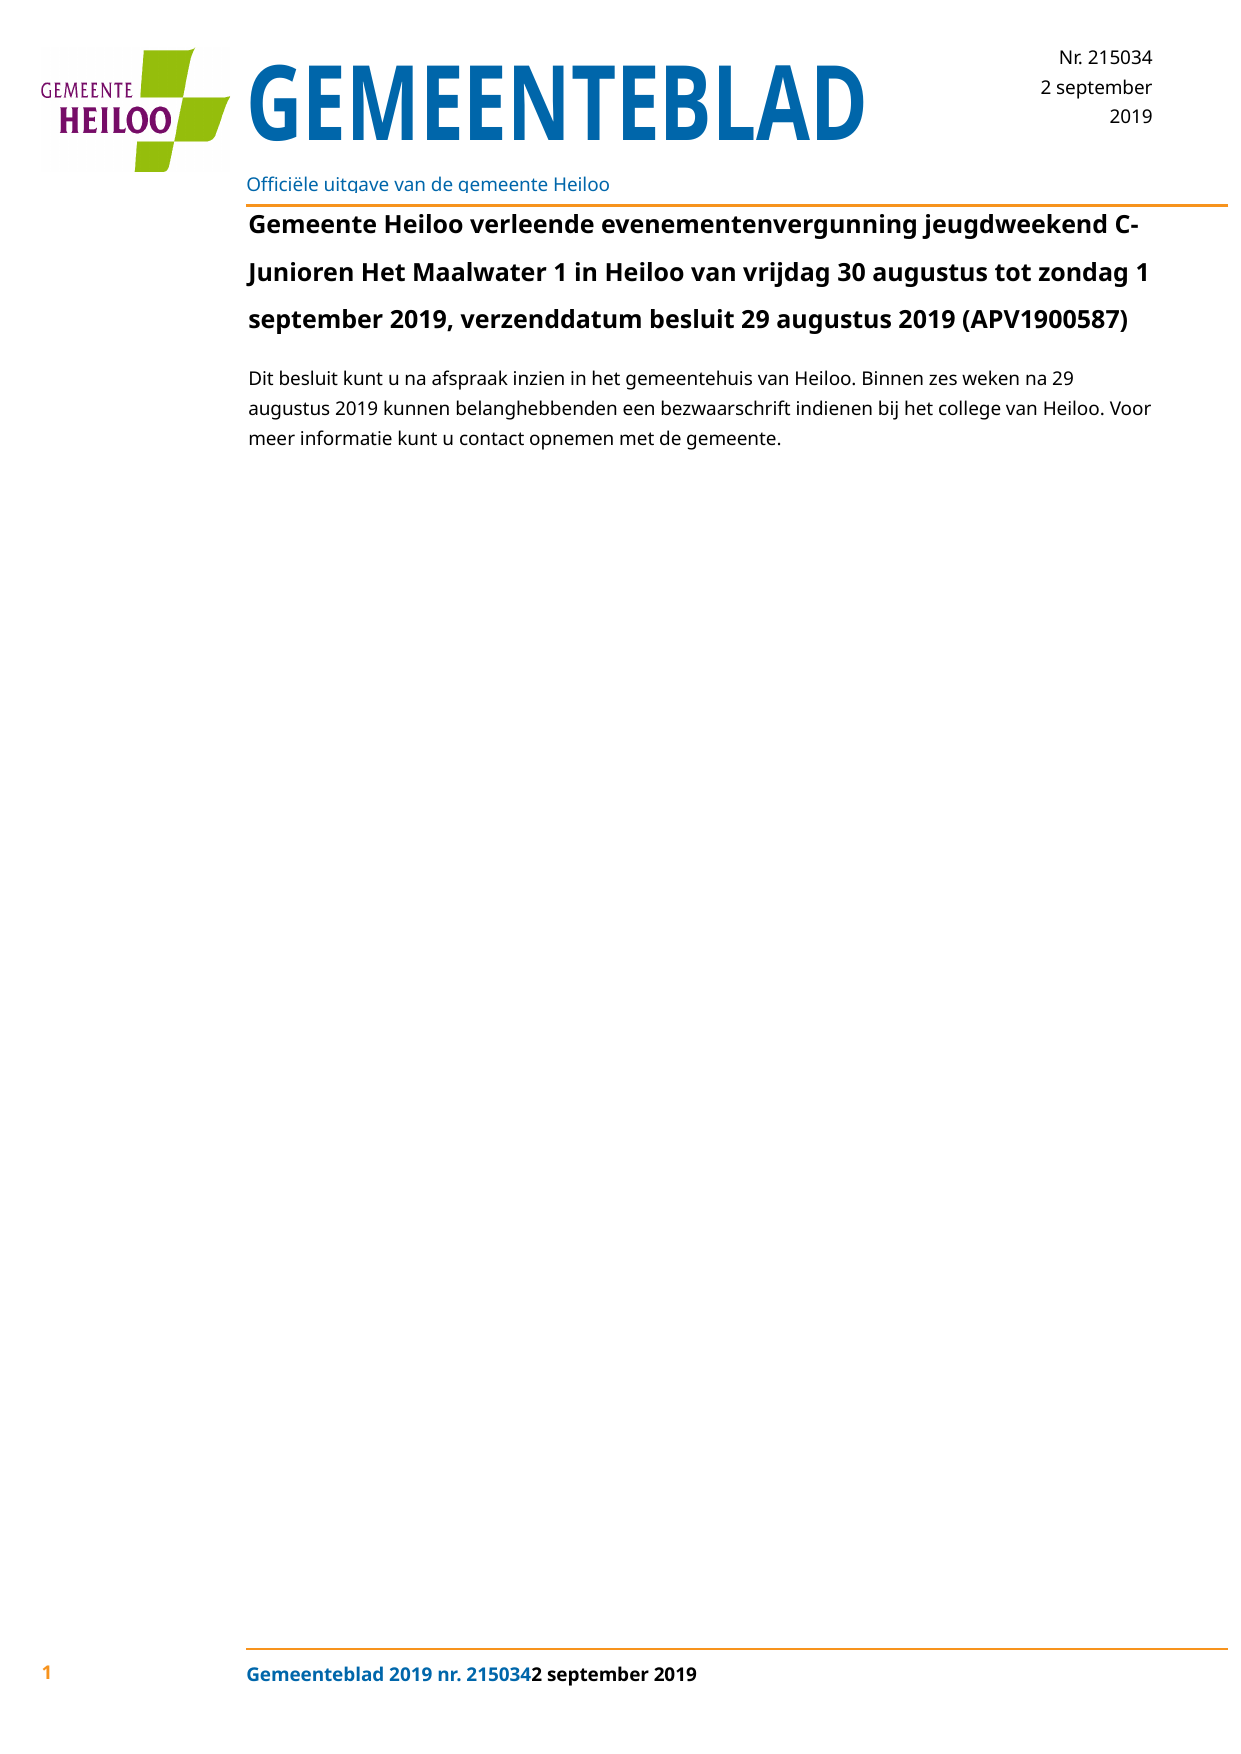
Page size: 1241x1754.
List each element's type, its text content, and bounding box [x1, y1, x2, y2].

picture [41, 47, 231, 172]
text Dit besluit kunt u na afspraak inzien in het gemeentehuis van Heiloo. Binnen zes weken na 29 augustus 2019 kunnen belanghebbenden een bezwaarschrift indienen bij het college van Heiloo. Voor meer informatie kunt u contact opnemen met de gemeente. [248, 366, 1152, 450]
text Gemeente Heiloo verleende evenementenvergunning jeugdweekend C-Junioren Het Maalwater 1 in Heiloo van vrijdag 30 augustus tot zondag 1 september 2019, verzenddatum besluit 29 augustus 2019 (APV1900587) [248, 207, 1152, 336]
